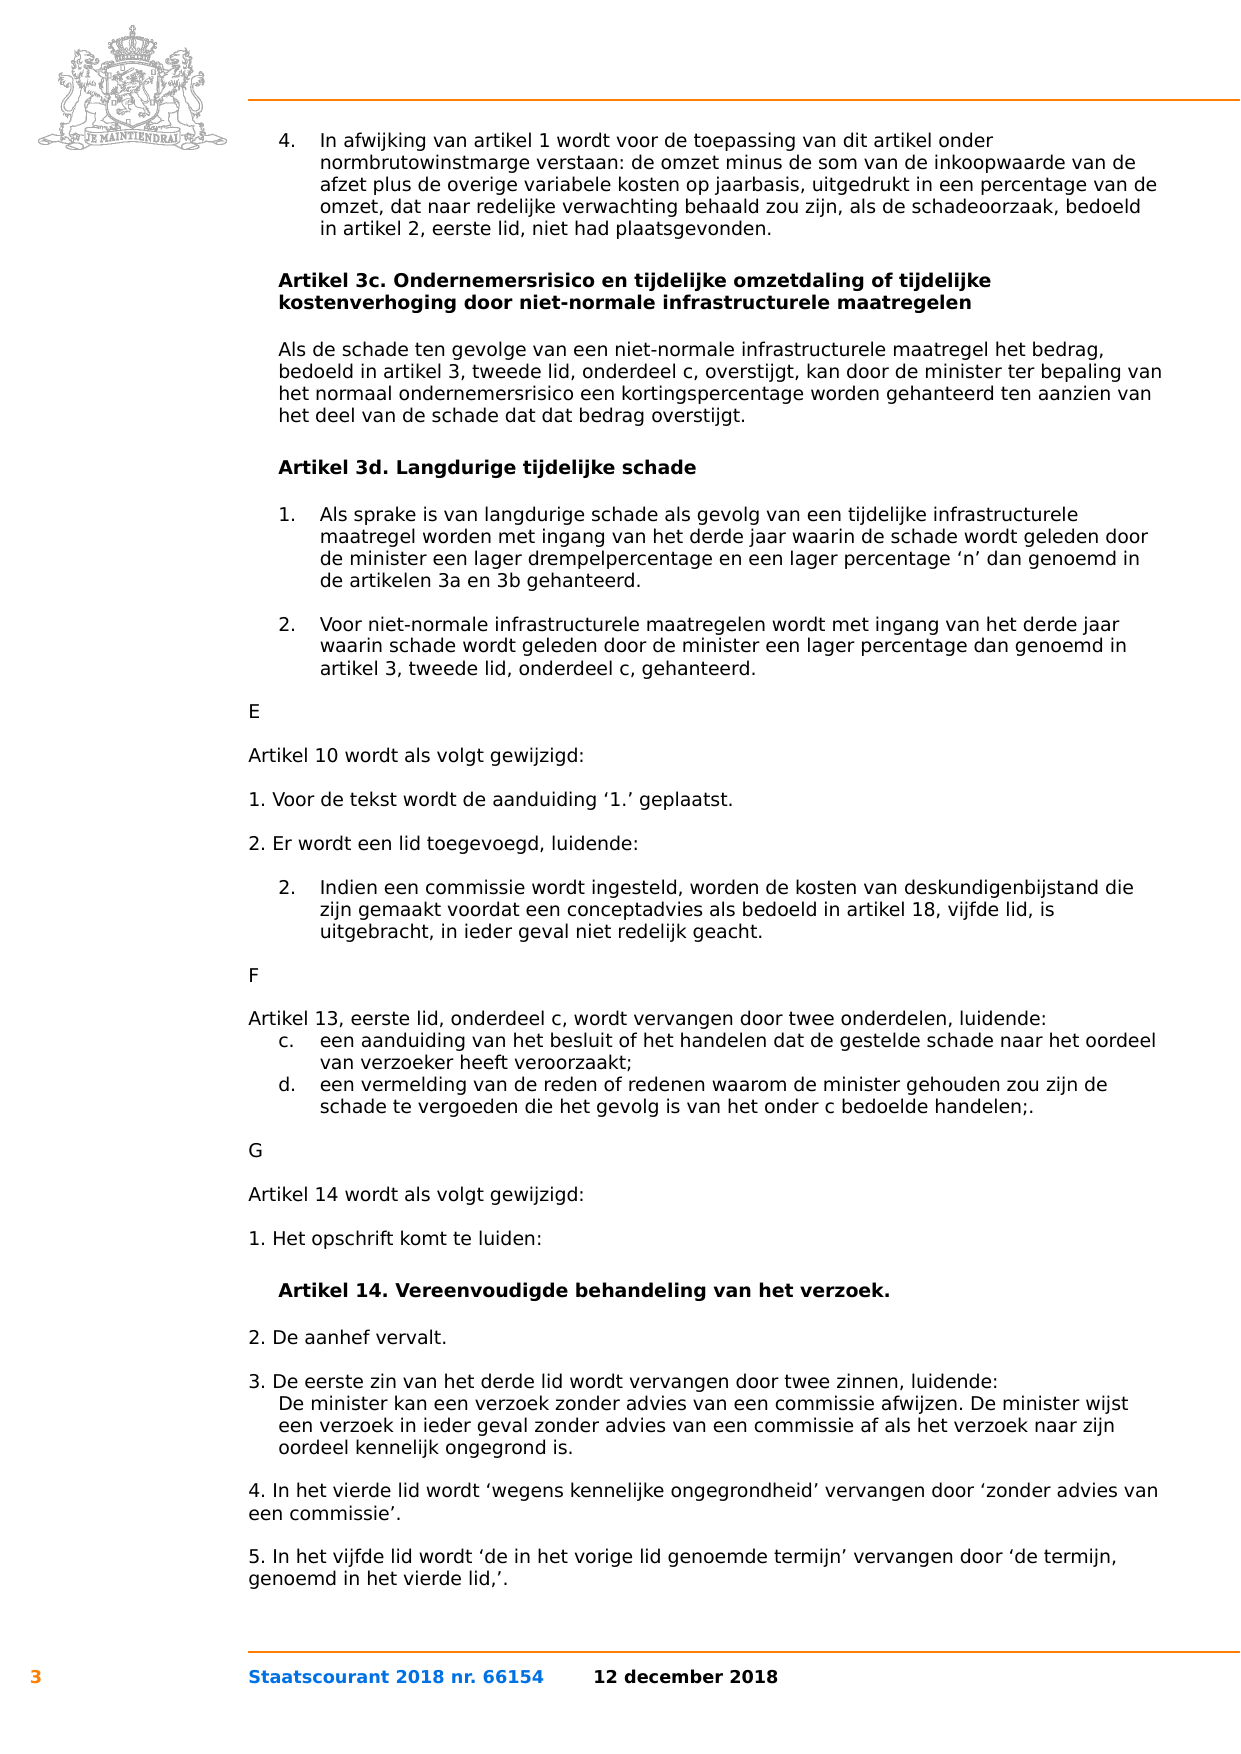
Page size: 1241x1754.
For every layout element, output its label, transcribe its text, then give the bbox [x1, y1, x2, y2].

text E [248, 701, 1163, 723]
subtitle Artikel 14. Vereenvoudigde behandeling van het verzoek. [278, 1280, 1163, 1302]
text 3. De eerste zin van het derde lid wordt vervangen door twee zinnen, luidende: [248, 1371, 1163, 1393]
text d. een vermelding van de reden of redenen waarom de minister gehouden zou zijn de schade te vergoeden die het gevolg is van het onder c bedoelde handelen;. [278, 1074, 1163, 1118]
text 1. Het opschrift komt te luiden: [248, 1228, 1163, 1250]
text 4. In het vierde lid wordt ‘wegens kennelijke ongegrondheid’ vervangen door ‘zonder advies van een commissie’. [248, 1480, 1163, 1524]
text 2. Er wordt een lid toegevoegd, luidende: [248, 833, 1163, 855]
text Als de schade ten gevolge van een niet-normale infrastructurele maatregel het bedrag, bedoeld in artikel 3, tweede lid, onderdeel c, overstijgt, kan door de minister ter bepaling van het normaal ondernemersrisico een kortingspercentage worden gehanteerd ten aanzien van het deel van de schade dat dat bedrag overstijgt. [278, 339, 1163, 427]
text 1. Als sprake is van langdurige schade als gevolg van een tijdelijke infrastructurele maatregel worden met ingang van het derde jaar waarin de schade wordt geleden door de minister een lager drempelpercentage en een lager percentage ‘n’ dan genoemd in de artikelen 3a en 3b gehanteerd. [278, 504, 1163, 592]
text Artikel 10 wordt als volgt gewijzigd: [248, 745, 1163, 767]
text G [248, 1140, 1163, 1162]
text F [248, 964, 1163, 986]
text Artikel 13, eerste lid, onderdeel c, wordt vervangen door twee onderdelen, luidende: [248, 1008, 1163, 1030]
text 4. In afwijking van artikel 1 wordt voor de toepassing van dit artikel onder normbrutowinstmarge verstaan: de omzet minus de som van de inkoopwaarde van de afzet plus de overige variabele kosten op jaarbasis, uitgedrukt in een percentage van de omzet, dat naar redelijke verwachting behaald zou zijn, als de schadeoorzaak, bedoeld in artikel 2, eerste lid, niet had plaatsgevonden. [278, 130, 1163, 240]
text 2. Voor niet-normale infrastructurele maatregelen wordt met ingang van het derde jaar waarin schade wordt geleden door de minister een lager percentage dan genoemd in artikel 3, tweede lid, onderdeel c, gehanteerd. [278, 613, 1163, 679]
text 2. De aanhef vervalt. [248, 1327, 1163, 1349]
text 2. Indien een commissie wordt ingesteld, worden de kosten van deskundigenbijstand die zijn gemaakt voordat een conceptadvies als bedoeld in artikel 18, vijfde lid, is uitgebracht, in ieder geval niet redelijk geacht. [278, 877, 1163, 943]
text Artikel 14 wordt als volgt gewijzigd: [248, 1184, 1163, 1206]
text De minister kan een verzoek zonder advies van een commissie afwijzen. De minister wijst een verzoek in ieder geval zonder advies van een commissie af als het verzoek naar zijn oordeel kennelijk ongegrond is. [278, 1393, 1163, 1458]
picture [38, 25, 227, 150]
text 1. Voor de tekst wordt de aanduiding ‘1.’ geplaatst. [248, 789, 1163, 811]
subtitle Artikel 3d. Langdurige tijdelijke schade [278, 457, 1163, 479]
text 5. In het vijfde lid wordt ‘de in het vorige lid genoemde termijn’ vervangen door ‘de termijn, genoemd in het vierde lid,’. [248, 1546, 1163, 1590]
subtitle Artikel 3c. Ondernemersrisico en tijdelijke omzetdaling of tijdelijke kostenverhoging door niet-normale infrastructurele maatregelen [278, 270, 1163, 314]
text c. een aanduiding van het besluit of het handelen dat de gestelde schade naar het oordeel van verzoeker heeft veroorzaakt; [278, 1030, 1163, 1074]
